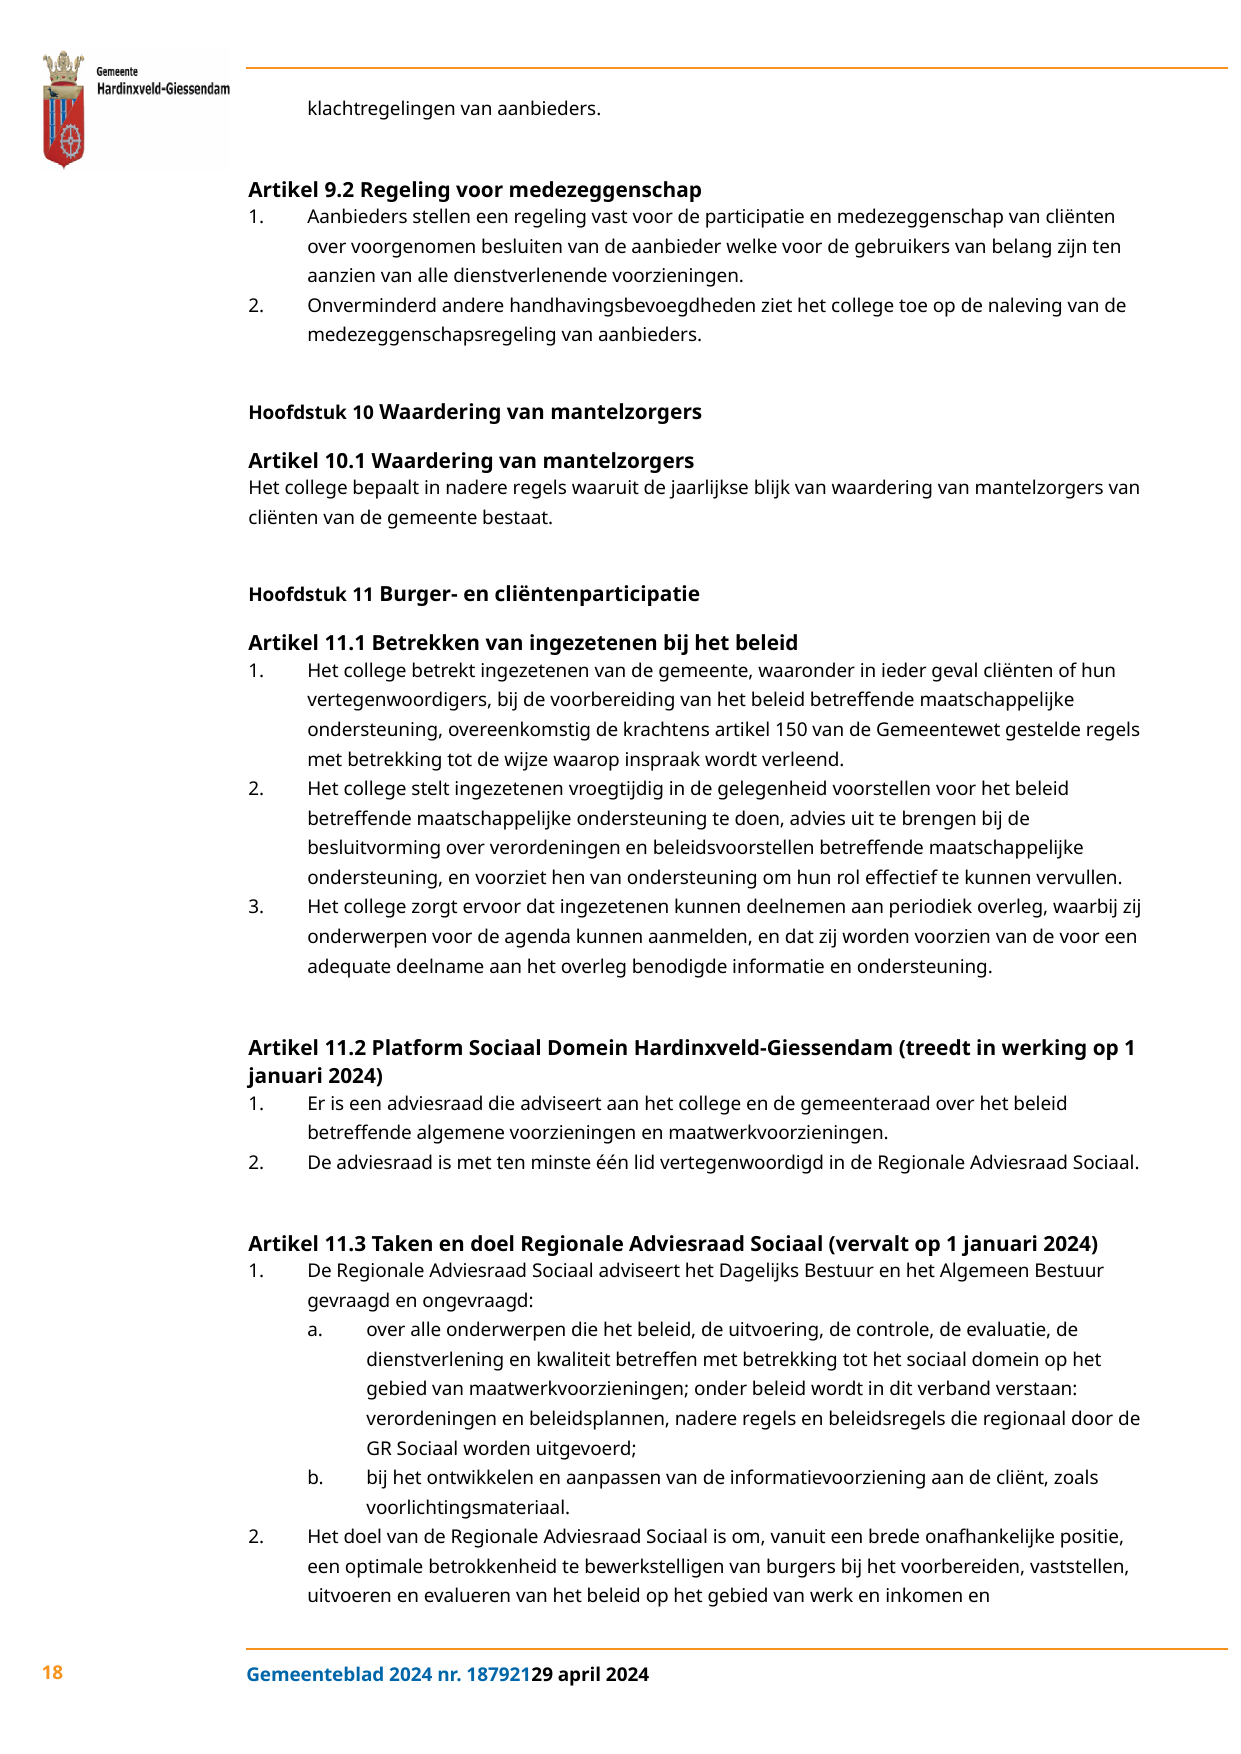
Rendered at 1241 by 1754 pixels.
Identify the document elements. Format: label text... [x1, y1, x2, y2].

list De adviesraad is met ten minste één lid vertegenwoordigd in de Regionale Adviesraad Sociaal. [248, 1149, 1152, 1174]
list Er is een adviesraad die adviseert aan het college en de gemeenteraad over het beleid betreffende algemene voorzieningen en maatwerkvoorzieningen. [248, 1090, 1152, 1145]
text Artikel 9.2 Regeling voor medezeggenschap [248, 175, 1152, 203]
list klachtregelingen van aanbieders. [248, 95, 1152, 121]
list over alle onderwerpen die het beleid, de uitvoering, de controle, de evaluatie, de dienstverlening en kwaliteit betreffen met betrekking tot het sociaal domein op het gebied van maatwerkvoorzieningen; onder beleid wordt in dit verband verstaan: verordeningen en beleidsplannen, nadere regels en beleidsregels die regionaal door de GR Sociaal worden uitgevoerd; [307, 1316, 1152, 1461]
list Het college zorgt ervoor dat ingezetenen kunnen deelnemen aan periodiek overleg, waarbij zij onderwerpen voor de agenda kunnen aanmelden, en dat zij worden voorzien van de voor een adequate deelname aan het overleg benodigde informatie en ondersteuning. [248, 894, 1152, 978]
text Het college bepaalt in nadere regels waaruit de jaarlijkse blijk van waardering van mantelzorgers van cliënten van de gemeente bestaat. [248, 474, 1152, 530]
text Artikel 11.2 Platform Sociaal Domein Hardinxveld-Giessendam (treedt in werking op 1 januari 2024) [248, 1033, 1152, 1090]
list Aanbieders stellen een regeling vast voor de participatie en medezeggenschap van cliënten over voorgenomen besluiten van de aanbieder welke voor de gebruikers van belang zijn ten aanzien van alle dienstverlenende voorzieningen. [248, 203, 1152, 288]
list bij het ontwikkelen en aanpassen van de informatievoorziening aan de cliënt, zoals voorlichtingsmateriaal. [307, 1464, 1152, 1520]
text Artikel 11.1 Betrekken van ingezetenen bij het beleid [248, 628, 1152, 657]
list Onverminderd andere handhavingsbevoegdheden ziet het college toe op de naleving van de medezeggenschapsregeling van aanbieders. [248, 292, 1152, 347]
list Het college stelt ingezetenen vroegtijdig in de gelegenheid voorstellen voor het beleid betreffende maatschappelijke ondersteuning te doen, advies uit te brengen bij de besluitvorming over verordeningen en beleidsvoorstellen betreffende maatschappelijke ondersteuning, en voorziet hen van ondersteuning om hun rol effectief te kunnen vervullen. [248, 775, 1152, 890]
text Artikel 10.1 Waardering van mantelzorgers [248, 446, 1152, 474]
list De Regionale Adviesraad Sociaal adviseert het Dagelijks Bestuur en het Algemeen Bestuur gevraagd en ongevraagd: [248, 1257, 1152, 1313]
text Artikel 11.3 Taken en doel Regionale Adviesraad Sociaal (vervalt op 1 januari 2024) [248, 1229, 1152, 1257]
list Het college betrekt ingezetenen van de gemeente, waaronder in ieder geval cliënten of hun vertegenwoordigers, bij de voorbereiding van het beleid betreffende maatschappelijke ondersteuning, overeenkomstig de krachtens artikel 150 van de Gemeentewet gestelde regels met betrekking tot de wijze waarop inspraak wordt verleend. [248, 657, 1152, 771]
text Hoofdstuk 10 Waardering van mantelzorgers [248, 397, 1152, 425]
list Het doel van de Regionale Adviesraad Sociaal is om, vanuit een brede onafhankelijke positie, een optimale betrokkenheid te bewerkstelligen van burgers bij het voorbereiden, vaststellen, uitvoeren en evalueren van het beleid op het gebied van werk en inkomen en [248, 1523, 1152, 1608]
text Hoofdstuk 11 Burger- en cliëntenparticipatie [248, 579, 1152, 608]
picture [41, 47, 231, 172]
